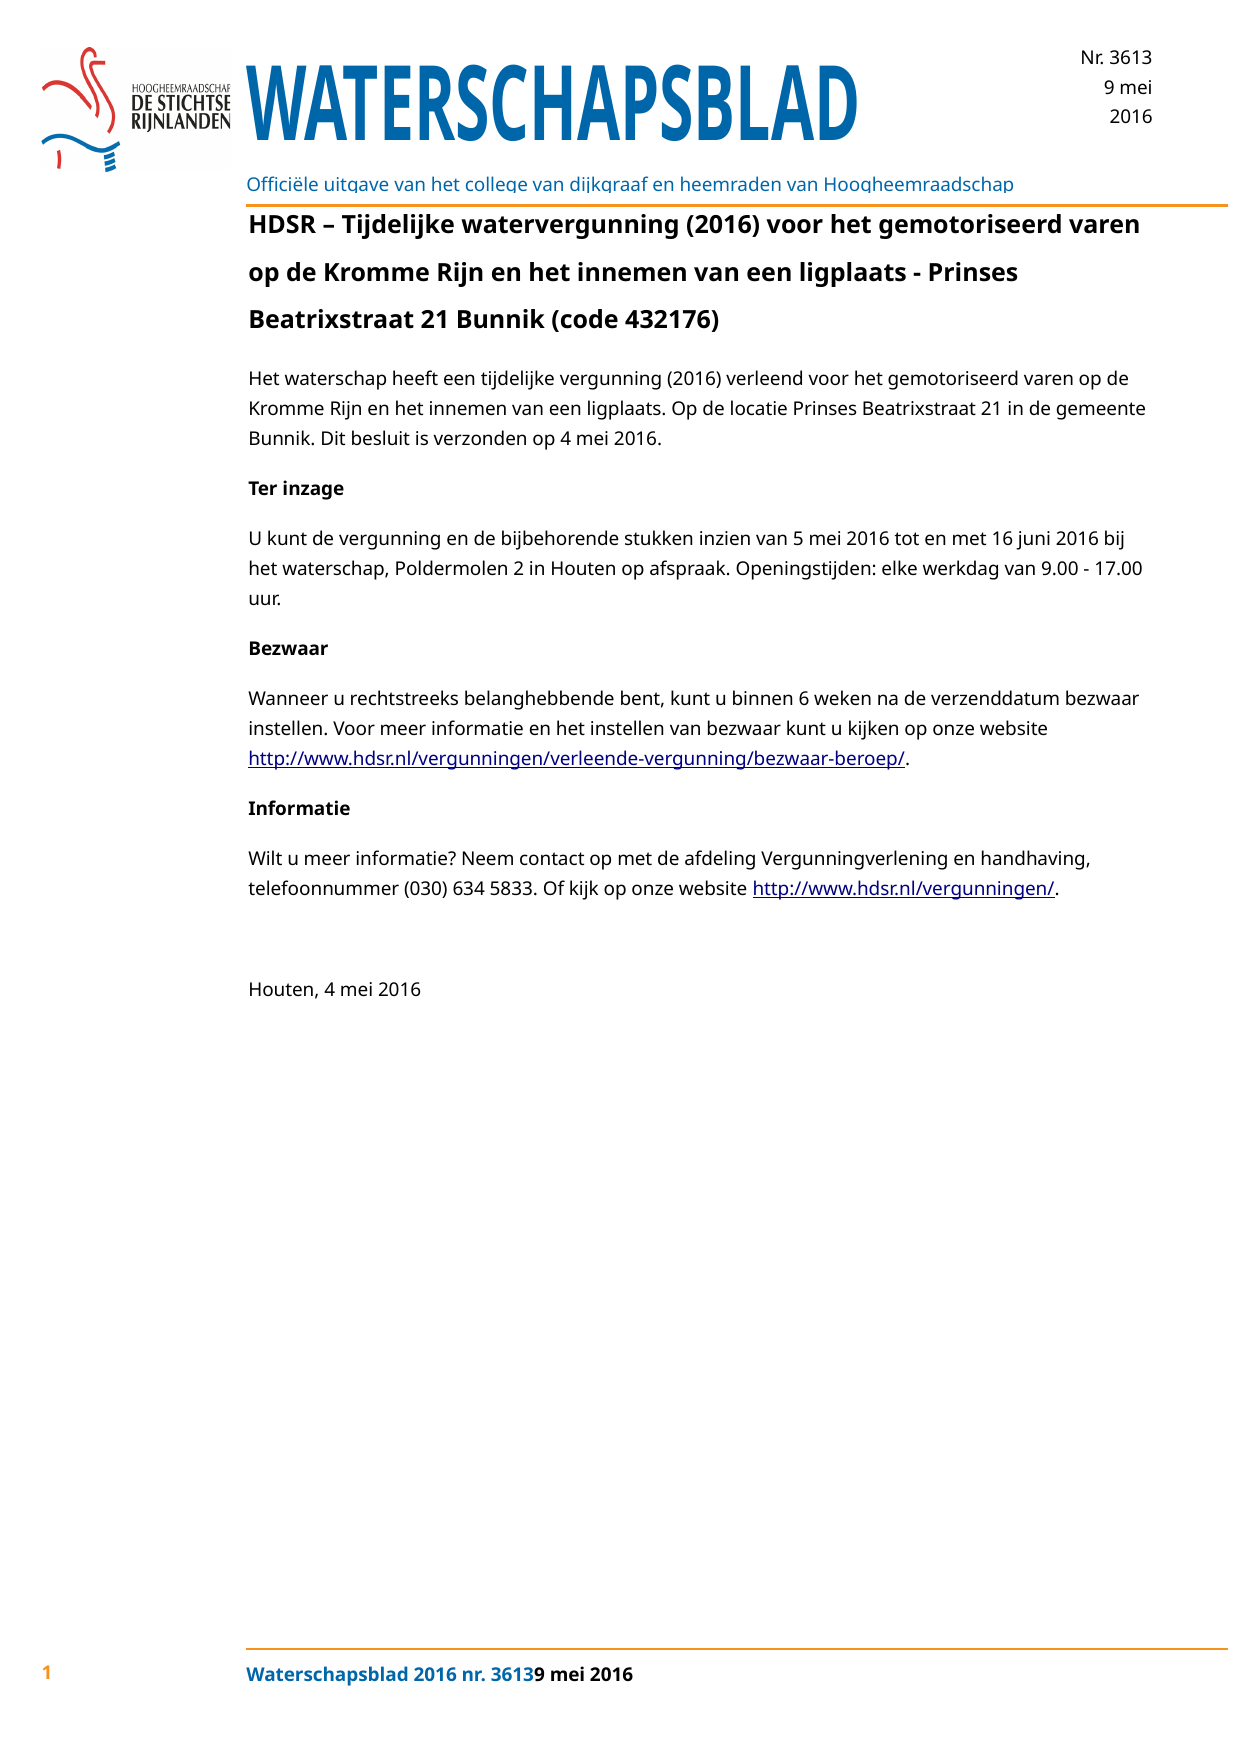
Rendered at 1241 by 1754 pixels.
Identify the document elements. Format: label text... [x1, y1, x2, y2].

text Bezwaar [248, 635, 1152, 661]
text Houten, 4 mei 2016 [248, 976, 1152, 1002]
text Het waterschap heeft een tijdelijke vergunning (2016) verleend voor het gemotoriseerd varen op de Kromme Rijn en het innemen van een ligplaats. Op de locatie Prinses Beatrixstraat 21 in de gemeente Bunnik. Dit besluit is verzonden op 4 mei 2016. [248, 366, 1152, 450]
text Wanneer u rechtstreeks belanghebbende bent, kunt u binnen 6 weken na de verzenddatum bezwaar instellen. Voor meer informatie en het instellen van bezwaar kunt u kijken op onze website http://www.hdsr.nl/vergunningen/verleende-vergunning/bezwaar-beroep/. [248, 686, 1152, 770]
picture [41, 47, 231, 172]
text Informatie [248, 795, 1152, 821]
text Wilt u meer informatie? Neem contact op met de afdeling Vergunningverlening en handhaving, telefoonnummer (030) 634 5833. Of kijk op onze website http://www.hdsr.nl/vergunningen/. [248, 846, 1152, 901]
text U kunt de vergunning en de bijbehorende stukken inzien van 5 mei 2016 tot en met 16 juni 2016 bij het waterschap, Poldermolen 2 in Houten op afspraak. Openingstijden: elke werkdag van 9.00 - 17.00 uur. [248, 526, 1152, 610]
text HDSR – Tijdelijke watervergunning (2016) voor het gemotoriseerd varen op de Kromme Rijn en het innemen van een ligplaats - Prinses Beatrixstraat 21 Bunnik (code 432176) [248, 207, 1152, 336]
text Ter inzage [248, 475, 1152, 501]
